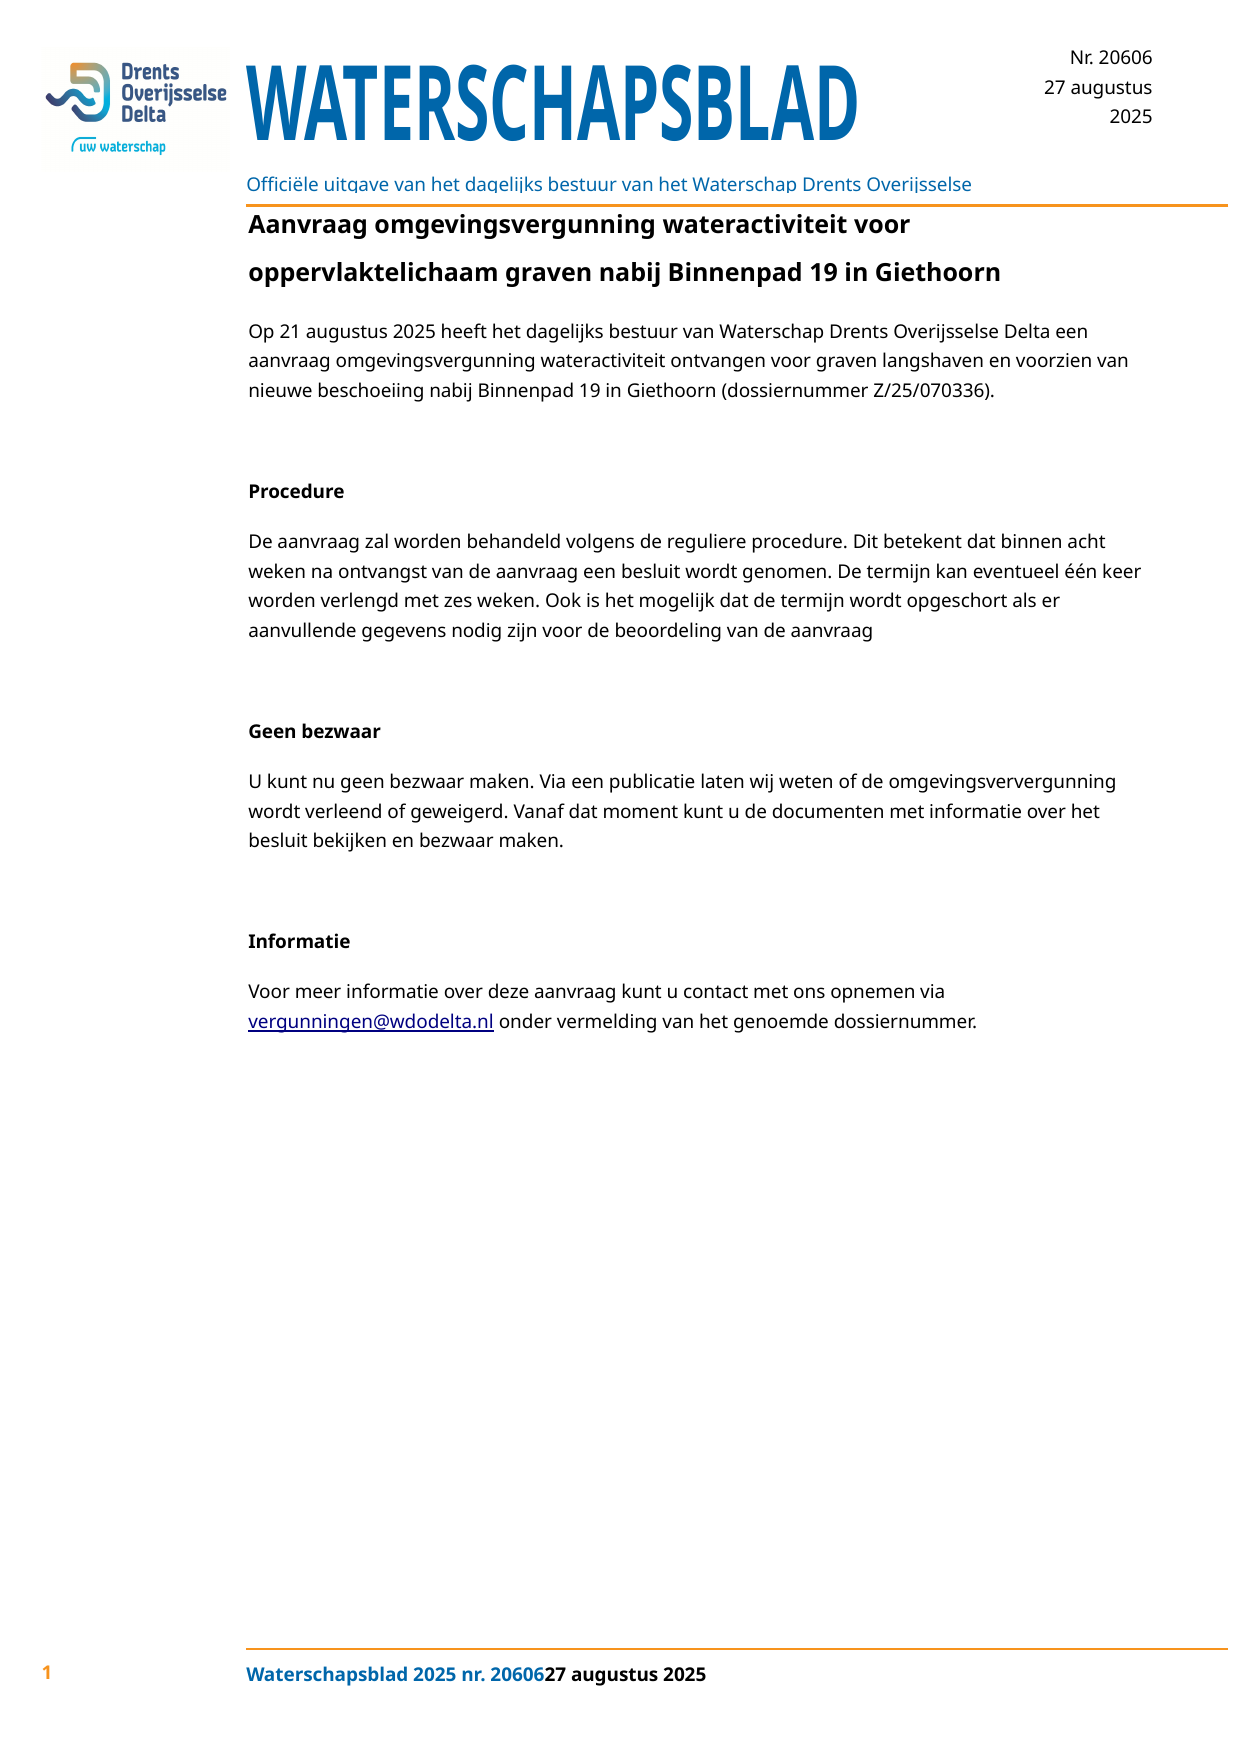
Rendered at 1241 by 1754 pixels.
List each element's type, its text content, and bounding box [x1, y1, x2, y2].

picture [41, 47, 231, 172]
text Aanvraag omgevingsvergunning wateractiviteit voor oppervlaktelichaam graven nabij Binnenpad 19 in Giethoorn [248, 207, 1152, 288]
text Geen bezwaar [248, 718, 1152, 744]
text U kunt nu geen bezwaar maken. Via een publicatie laten wij weten of de omgevingsververgunning wordt verleend of geweigerd. Vanaf dat moment kunt u de documenten met informatie over het besluit bekijken en bezwaar maken. [248, 768, 1152, 853]
text Op 21 augustus 2025 heeft het dagelijks bestuur van Waterschap Drents Overijsselse Delta een aanvraag omgevingsvergunning wateractiviteit ontvangen voor graven langshaven en voorzien van nieuwe beschoeiing nabij Binnenpad 19 in Giethoorn (dossiernummer Z/25/070336). [248, 318, 1152, 403]
text Informatie [248, 928, 1152, 954]
text Procedure [248, 478, 1152, 504]
text Voor meer informatie over deze aanvraag kunt u contact met ons opnemen via vergunningen@wdodelta.nl onder vermelding van het genoemde dossiernummer. [248, 979, 1152, 1034]
text De aanvraag zal worden behandeld volgens de reguliere procedure. Dit betekent dat binnen acht weken na ontvangst van de aanvraag een besluit wordt genomen. De termijn kan eventueel één keer worden verlengd met zes weken. Ook is het mogelijk dat de termijn wordt opgeschort als er aanvullende gegevens nodig zijn voor de beoordeling van de aanvraag [248, 528, 1152, 643]
